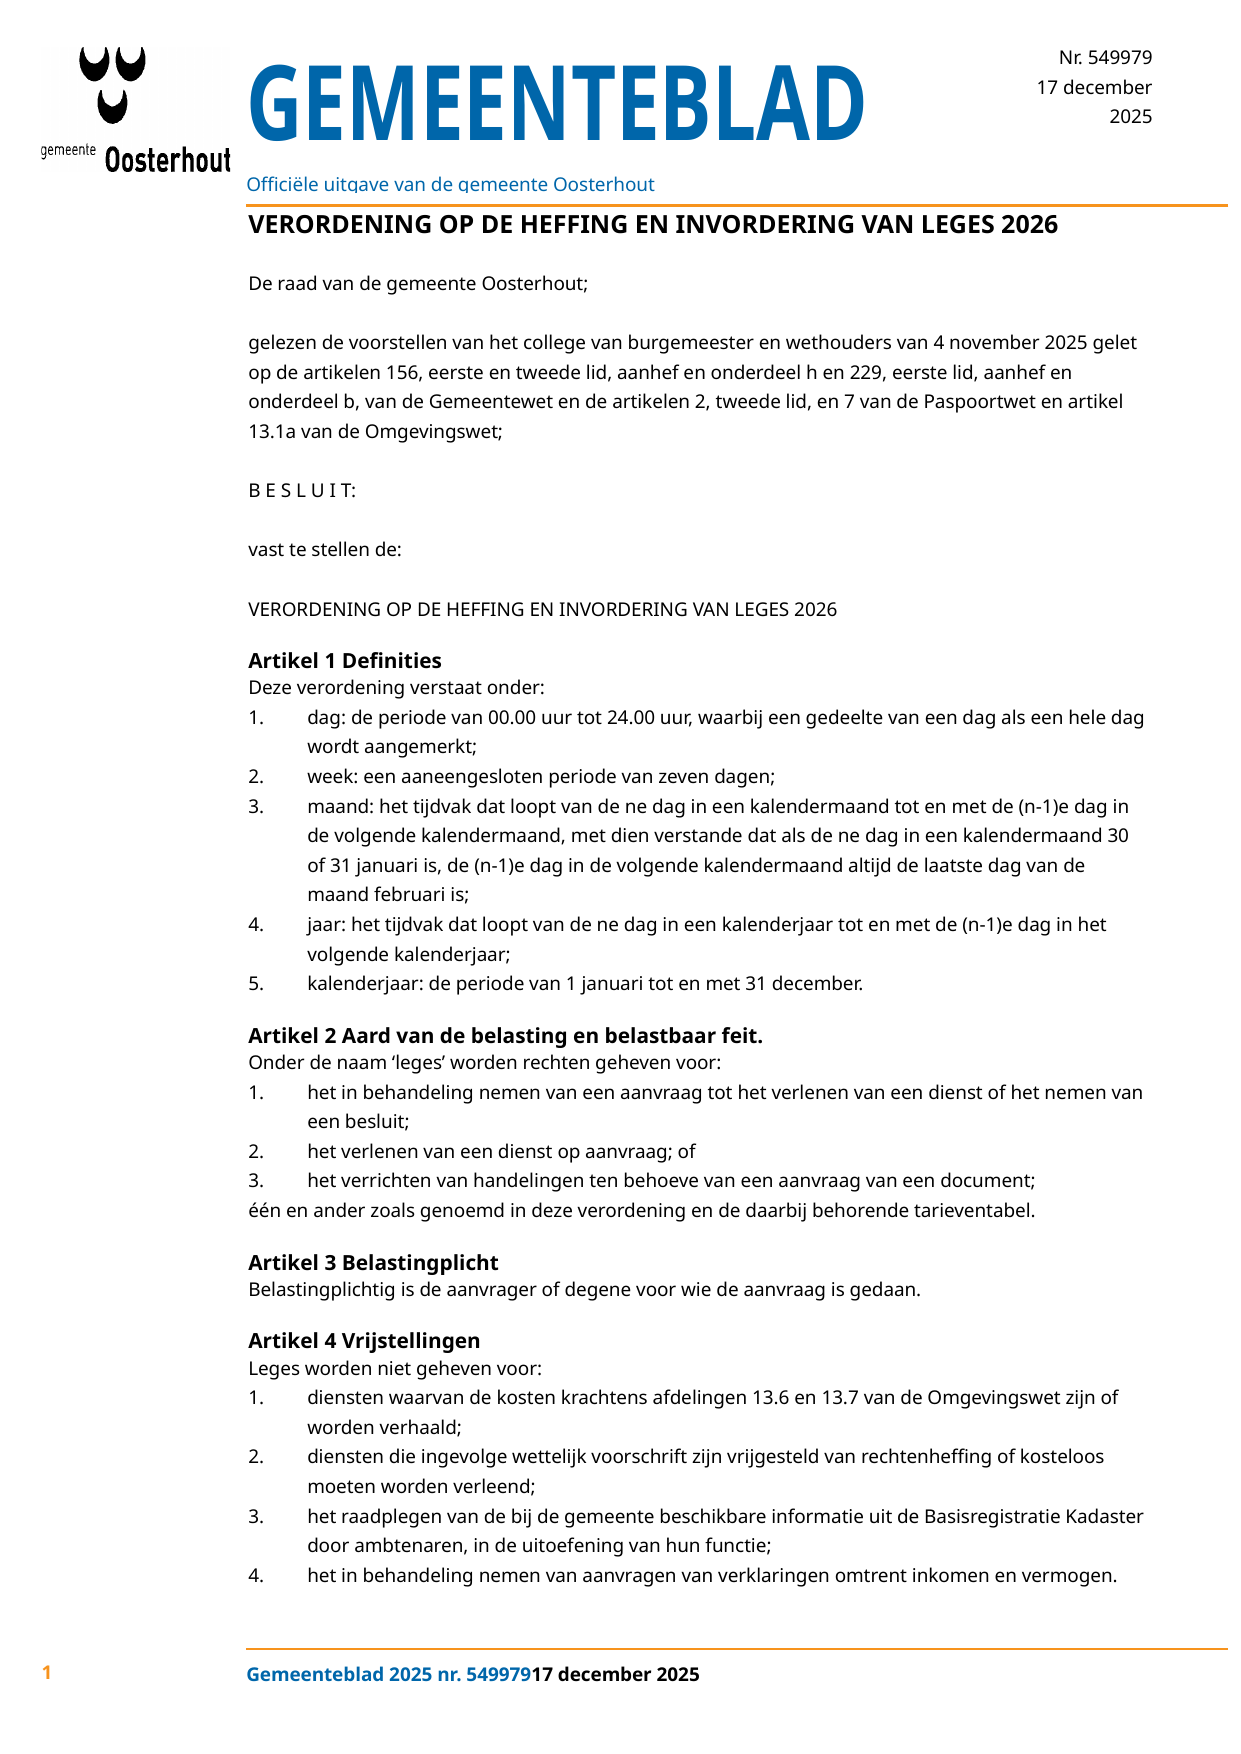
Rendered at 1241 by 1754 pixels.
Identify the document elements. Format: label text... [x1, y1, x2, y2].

list week: een aaneengesloten periode van zeven dagen; [248, 763, 1152, 789]
list het in behandeling nemen van aanvragen van verklaringen omtrent inkomen en vermogen. [248, 1562, 1152, 1588]
text Onder de naam ‘leges’ worden rechten geheven voor: [248, 1049, 1152, 1075]
text Deze verordening verstaat onder: [248, 674, 1152, 700]
text Artikel 4 Vrijstellingen [248, 1326, 1152, 1355]
list het verlenen van een dienst op aanvraag; of [248, 1138, 1152, 1164]
text één en ander zoals genoemd in deze verordening en de daarbij behorende tarieventabel. [248, 1197, 1152, 1223]
list diensten die ingevolge wettelijk voorschrift zijn vrijgesteld van rechtenheffing of kosteloos moeten worden verleend; [248, 1444, 1152, 1499]
list diensten waarvan de kosten krachtens afdelingen 13.6 en 13.7 van de Omgevingswet zijn of worden verhaald; [248, 1384, 1152, 1440]
text gelezen de voorstellen van het college van burgemeester en wethouders van 4 november 2025 gelet op de artikelen 156, eerste en tweede lid, aanhef en onderdeel h en 229, eerste lid, aanhef en onderdeel b, van de Gemeentewet en de artikelen 2, tweede lid, en 7 van de Paspoortwet en artikel 13.1a van de Omgevingswet; [248, 329, 1152, 444]
list het verrichten van handelingen ten behoeve van een aanvraag van een document; [248, 1168, 1152, 1193]
list het raadplegen van de bij de gemeente beschikbare informatie uit de Basisregistratie Kadaster door ambtenaren, in de uitoefening van hun functie; [248, 1503, 1152, 1558]
list dag: de periode van 00.00 uur tot 24.00 uur, waarbij een gedeelte van een dag als een hele dag wordt aangemerkt; [248, 704, 1152, 759]
list kalenderjaar: de periode van 1 januari tot en met 31 december. [248, 970, 1152, 996]
list jaar: het tijdvak dat loopt van de ne dag in een kalenderjaar tot en met de (n-1)e dag in het volgende kalenderjaar; [248, 911, 1152, 967]
list maand: het tijdvak dat loopt van de ne dag in een kalendermaand tot en met de (n-1)e dag in de volgende kalendermaand, met dien verstande dat als de ne dag in een kalendermaand 30 of 31 januari is, de (n-1)e dag in de volgende kalendermaand altijd de laatste dag van de maand februari is; [248, 793, 1152, 907]
text Leges worden niet geheven voor: [248, 1355, 1152, 1381]
text VERORDENING OP DE HEFFING EN INVORDERING VAN LEGES 2026 [248, 596, 1152, 621]
text Belastingplichtig is de aanvrager of degene voor wie de aanvraag is gedaan. [248, 1276, 1152, 1302]
text Artikel 1 Definities [248, 646, 1152, 674]
text Artikel 2 Aard van de belasting en belastbaar feit. [248, 1021, 1152, 1049]
picture [41, 47, 231, 172]
text vast te stellen de: [248, 537, 1152, 562]
text De raad van de gemeente Oosterhout; [248, 270, 1152, 296]
list het in behandeling nemen van een aanvraag tot het verlenen van een dienst of het nemen van een besluit; [248, 1079, 1152, 1134]
text B E S L U I T: [248, 477, 1152, 503]
text Artikel 3 Belastingplicht [248, 1248, 1152, 1276]
text VERORDENING OP DE HEFFING EN INVORDERING VAN LEGES 2026 [248, 207, 1152, 241]
